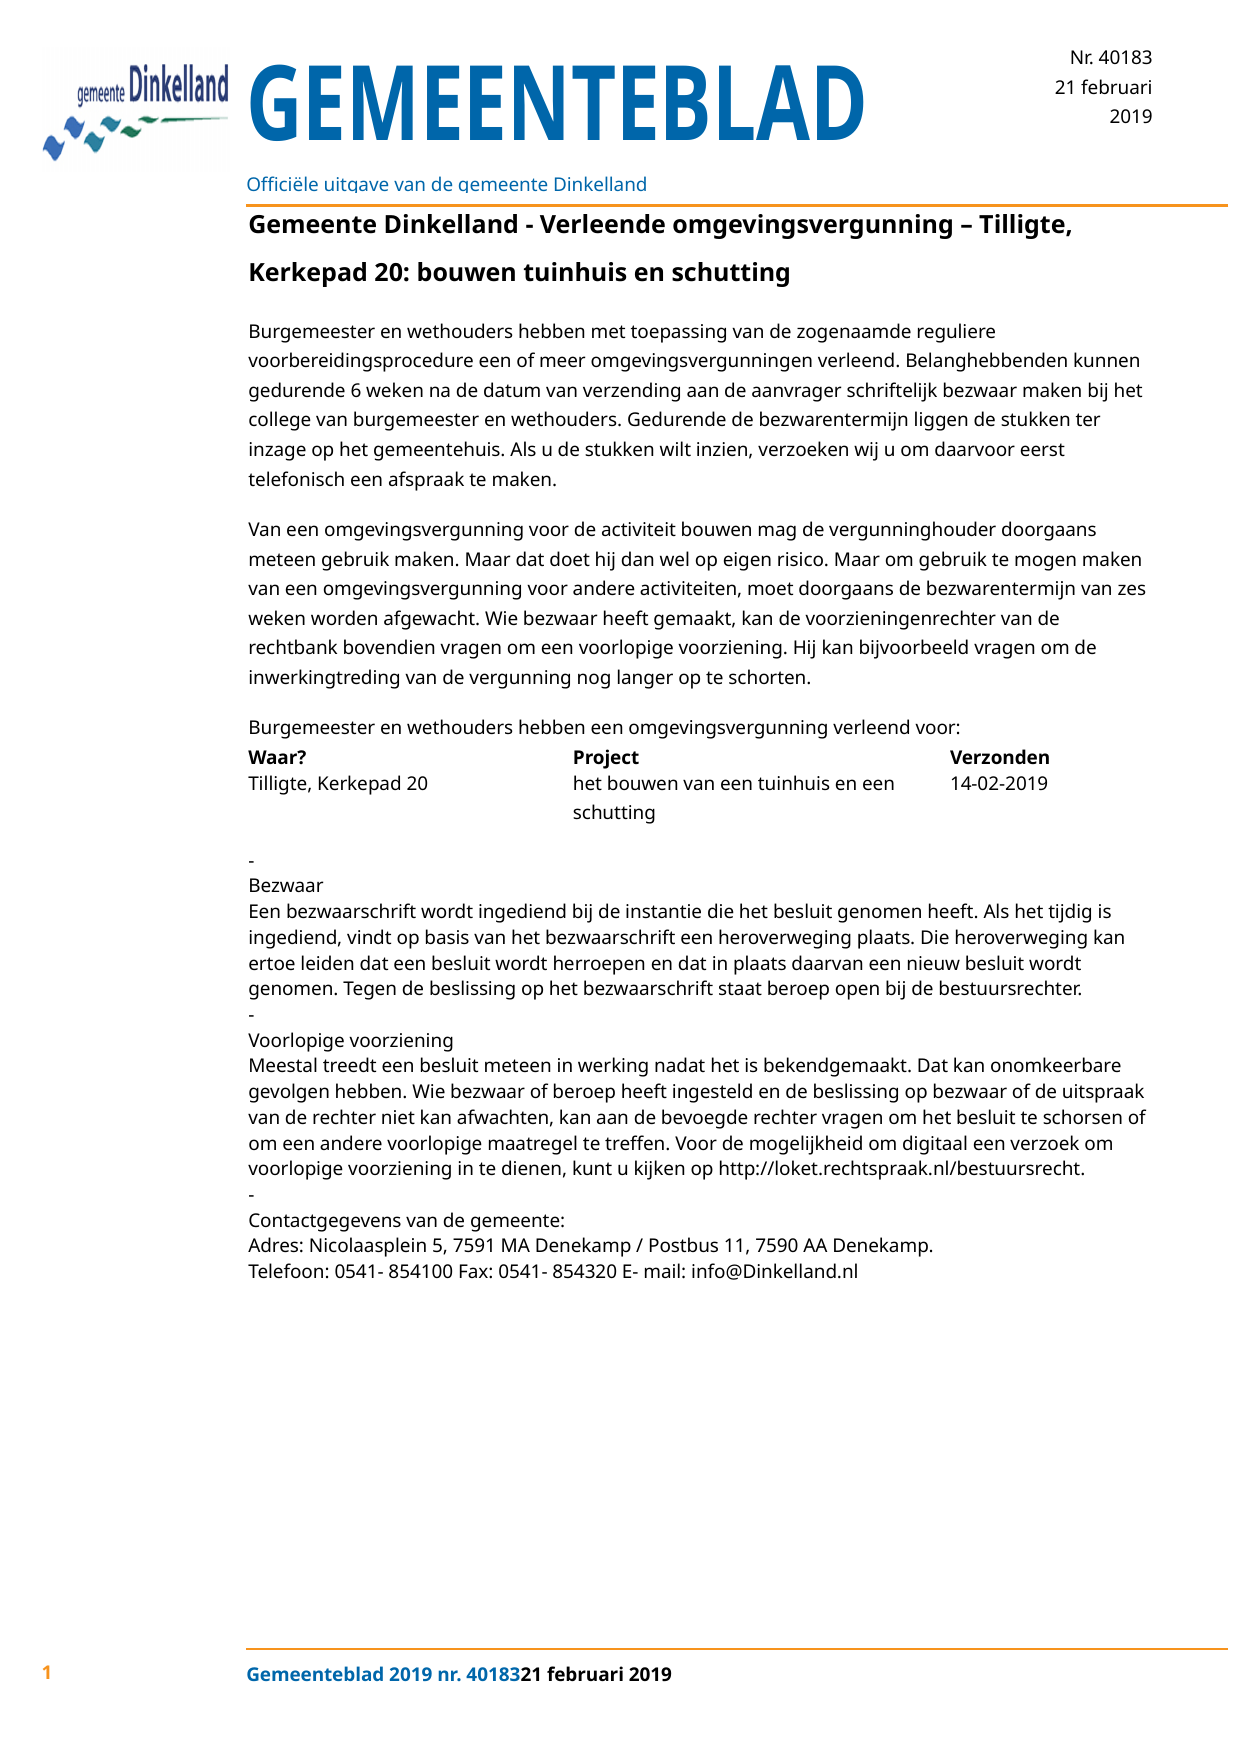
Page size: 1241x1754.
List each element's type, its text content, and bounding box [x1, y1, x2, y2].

text - [248, 1001, 1152, 1027]
text Burgemeester en wethouders hebben met toepassing van de zogenaamde reguliere voorbereidingsprocedure een of meer omgevingsvergunningen verleend. Belanghebbenden kunnen gedurende 6 weken na de datum van verzending aan de aanvrager schriftelijk bezwaar maken bij het college van burgemeester en wethouders. Gedurende de bezwarentermijn liggen de stukken ter inzage op het gemeentehuis. Als u de stukken wilt inzien, verzoeken wij u om daarvoor eerst telefonisch een afspraak te maken. [248, 318, 1152, 492]
table_cell Tilligte, Kerkepad 20 [248, 770, 573, 825]
text Bezwaar [248, 872, 1152, 898]
text Telefoon: 0541- 854100 Fax: 0541- 854320 E- mail: info@Dinkelland.nl [248, 1258, 1152, 1284]
text Burgemeester en wethouders hebben een omgevingsvergunning verleend voor: [248, 714, 1152, 740]
picture [41, 47, 231, 172]
table_cell het bouwen van een tuinhuis en een schutting [573, 770, 950, 825]
text Contactgegevens van de gemeente: [248, 1207, 1152, 1233]
text Gemeente Dinkelland - Verleende omgevingsvergunning – Tilligte, Kerkepad 20: bouwen tuinhuis en schutting [248, 207, 1152, 288]
text - [248, 1181, 1152, 1207]
table_header Waar? [248, 744, 573, 770]
table_cell 14-02-2019 [950, 770, 1152, 825]
table_header Project [573, 744, 950, 770]
text Van een omgevingsvergunning voor de activiteit bouwen mag de vergunninghouder doorgaans meteen gebruik maken. Maar dat doet hij dan wel op eigen risico. Maar om gebruik te mogen maken van een omgevingsvergunning voor andere activiteiten, moet doorgaans de bezwarentermijn van zes weken worden afgewacht. Wie bezwaar heeft gemaakt, kan de voorzieningenrechter van de rechtbank bovendien vragen om een voorlopige voorziening. Hij kan bijvoorbeeld vragen om de inwerkingtreding van de vergunning nog langer op te schorten. [248, 516, 1152, 690]
text Een bezwaarschrift wordt ingediend bij de instantie die het besluit genomen heeft. Als het tijdig is ingediend, vindt op basis van het bezwaarschrift een heroverweging plaats. Die heroverweging kan ertoe leiden dat een besluit wordt herroepen en dat in plaats daarvan een nieuw besluit wordt genomen. Tegen de beslissing op het bezwaarschrift staat beroep open bij de bestuursrechter. [248, 898, 1152, 1001]
text Voorlopige voorziening [248, 1027, 1152, 1053]
text Meestal treedt een besluit meteen in werking nadat het is bekendgemaakt. Dat kan onomkeerbare gevolgen hebben. Wie bezwaar of beroep heeft ingesteld en de beslissing op bezwaar of de uitspraak van de rechter niet kan afwachten, kan aan de bevoegde rechter vragen om het besluit te schorsen of om een andere voorlopige maatregel te treffen. Voor de mogelijkheid om digitaal een verzoek om voorlopige voorziening in te dienen, kunt u kijken op http://loket.rechtspraak.nl/bestuursrecht. [248, 1053, 1152, 1181]
text - [248, 847, 1152, 872]
table_header Verzonden [950, 744, 1152, 770]
text Adres: Nicolaasplein 5, 7591 MA Denekamp / Postbus 11, 7590 AA Denekamp. [248, 1233, 1152, 1258]
